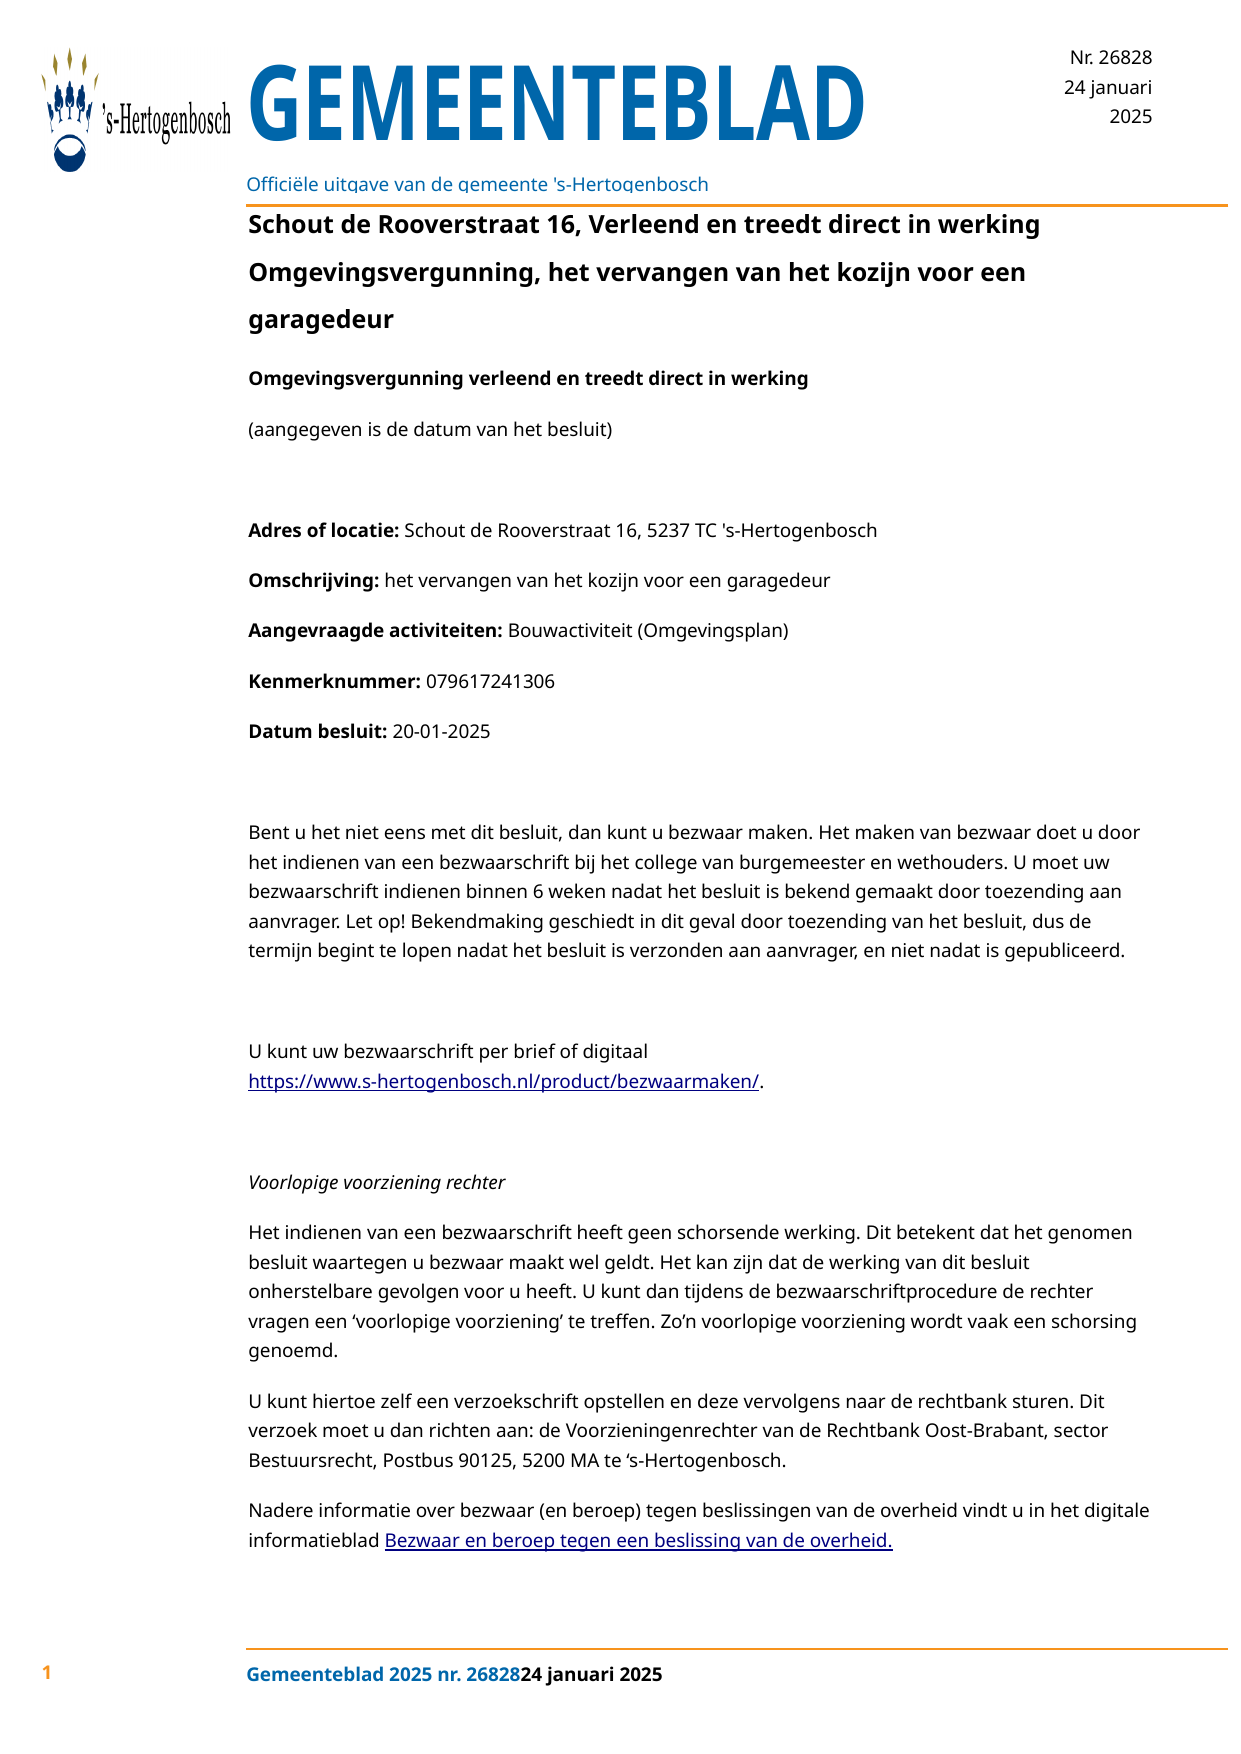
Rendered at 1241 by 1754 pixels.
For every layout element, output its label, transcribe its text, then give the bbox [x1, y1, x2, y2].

text Schout de Rooverstraat 16, Verleend en treedt direct in werking Omgevingsvergunning, het vervangen van het kozijn voor een garagedeur [248, 207, 1152, 336]
text Voorlopige voorziening rechter [248, 1169, 1152, 1194]
text (aangegeven is de datum van het besluit) [248, 416, 1152, 442]
text U kunt uw bezwaarschrift per brief of digitaal https://www.s-hertogenbosch.nl/product/bezwaarmaken/. [248, 1038, 1152, 1094]
text U kunt hiertoe zelf een verzoekschrift opstellen en deze vervolgens naar de rechtbank sturen. Dit verzoek moet u dan richten aan: de Voorzieningenrechter van de Rechtbank Oost-Brabant, sector Bestuursrecht, Postbus 90125, 5200 MA te ‘s-Hertogenbosch. [248, 1388, 1152, 1473]
text Kenmerknummer: 079617241306 [248, 668, 1152, 694]
text Adres of locatie: Schout de Rooverstraat 16, 5237 TC 's-Hertogenbosch [248, 517, 1152, 542]
text Nadere informatie over bezwaar (en beroep) tegen beslissingen van de overheid vindt u in het digitale informatieblad Bezwaar en beroep tegen een beslissing van de overheid. [248, 1498, 1152, 1553]
text Datum besluit: 20-01-2025 [248, 718, 1152, 744]
text Omgevingsvergunning verleend en treedt direct in werking [248, 366, 1152, 391]
picture [41, 47, 231, 172]
text Het indienen van een bezwaarschrift heeft geen schorsende werking. Dit betekent dat het genomen besluit waartegen u bezwaar maakt wel geldt. Het kan zijn dat de werking van dit besluit onherstelbare gevolgen voor u heeft. U kunt dan tijdens de bezwaarschriftprocedure de rechter vragen een ‘voorlopige voorziening’ te treffen. Zo’n voorlopige voorziening wordt vaak een schorsing genoemd. [248, 1219, 1152, 1363]
text Omschrijving: het vervangen van het kozijn voor een garagedeur [248, 567, 1152, 593]
text Bent u het niet eens met dit besluit, dan kunt u bezwaar maken. Het maken van bezwaar doet u door het indienen van een bezwaarschrift bij het college van burgemeester en wethouders. U moet uw bezwaarschrift indienen binnen 6 weken nadat het besluit is bekend gemaakt door toezending aan aanvrager. Let op! Bekendmaking geschiedt in dit geval door toezending van het besluit, dus de termijn begint te lopen nadat het besluit is verzonden aan aanvrager, en niet nadat is gepubliceerd. [248, 819, 1152, 963]
text Aangevraagde activiteiten: Bouwactiviteit (Omgevingsplan) [248, 618, 1152, 643]
